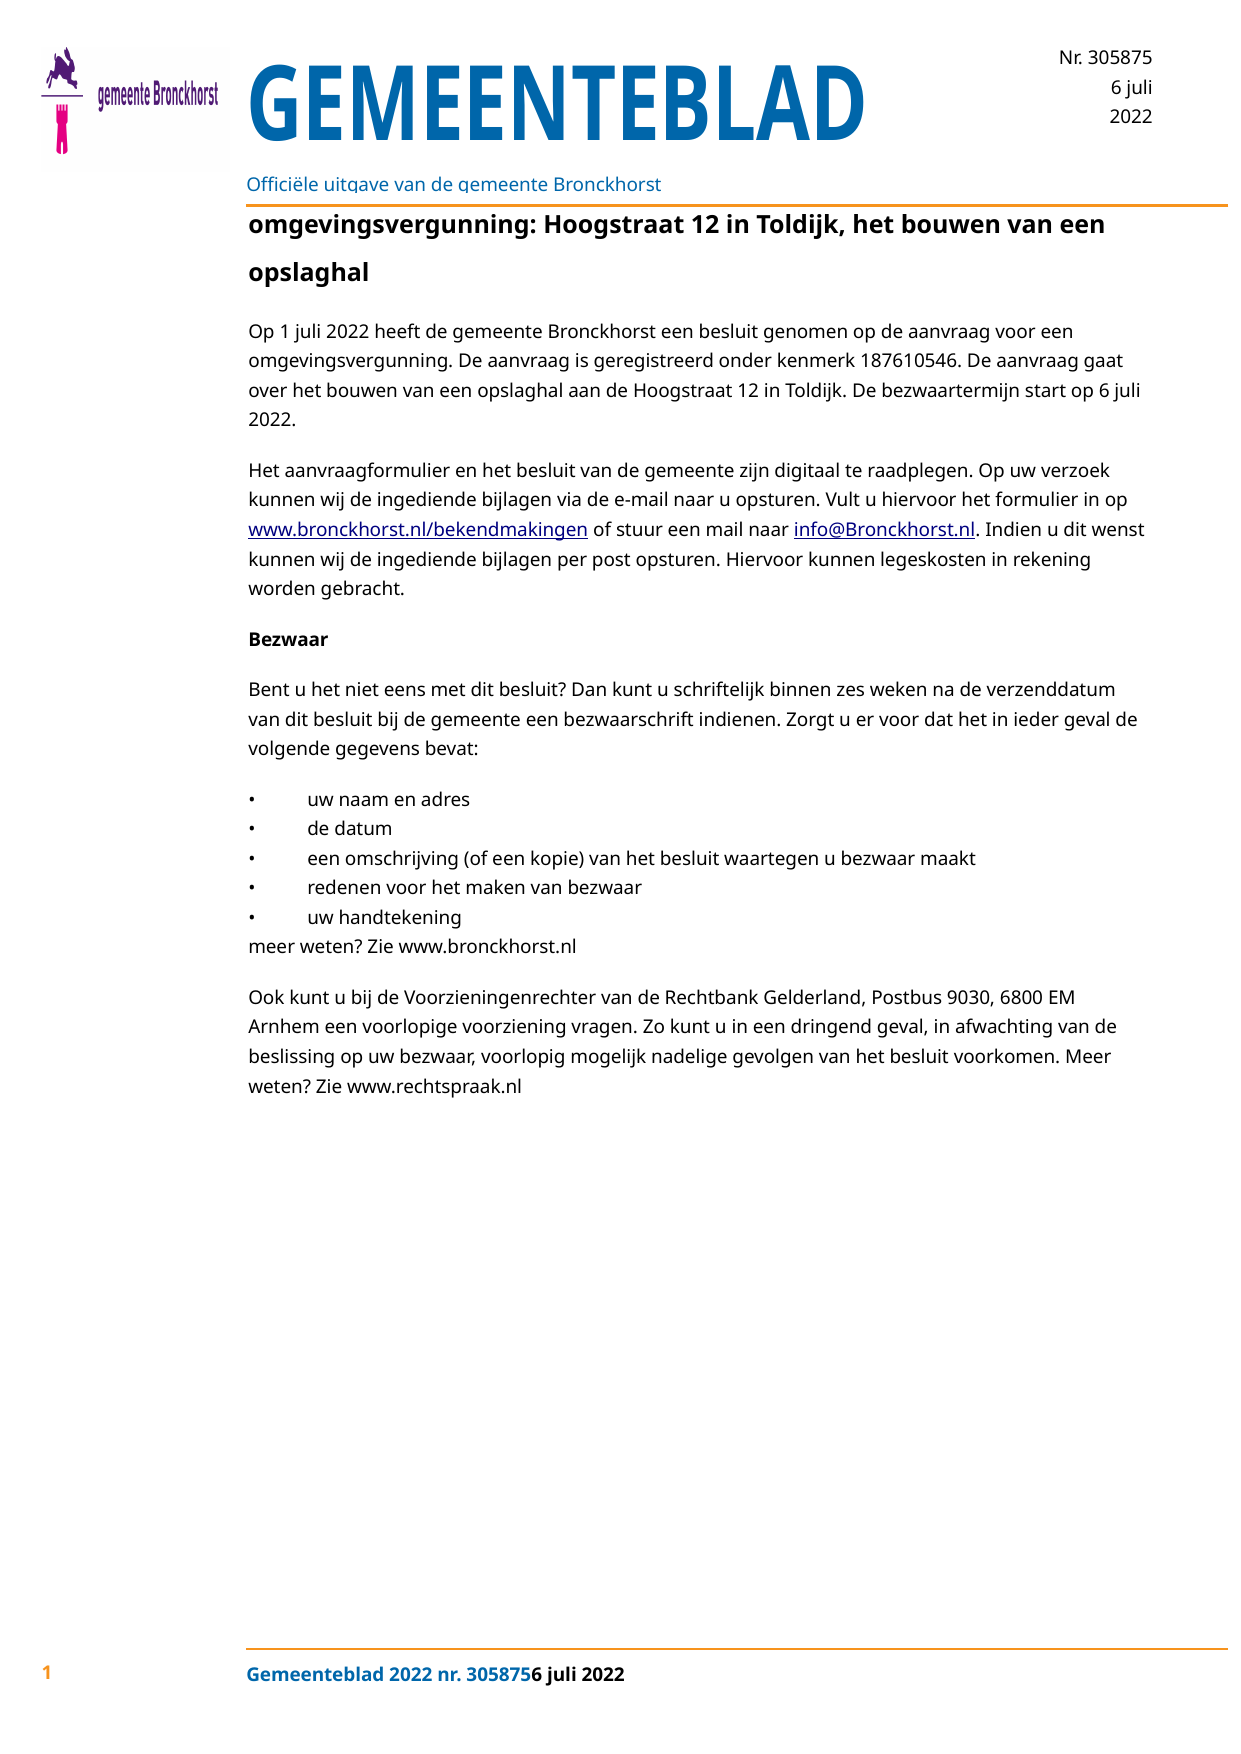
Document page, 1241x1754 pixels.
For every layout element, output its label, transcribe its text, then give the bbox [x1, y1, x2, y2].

text omgevingsvergunning: Hoogstraat 12 in Toldijk, het bouwen van een opslaghal [248, 207, 1152, 288]
text Ook kunt u bij de Voorzieningenrechter van de Rechtbank Gelderland, Postbus 9030, 6800 EM Arnhem een voorlopige voorziening vragen. Zo kunt u in een dringend geval, in afwachting van de beslissing op uw bezwaar, voorlopig mogelijk nadelige gevolgen van het besluit voorkomen. Meer weten? Zie www.rechtspraak.nl [248, 984, 1152, 1099]
list de datum [248, 815, 1152, 841]
text meer weten? Zie www.bronckhorst.nl [248, 934, 1152, 959]
text Het aanvraagformulier en het besluit van de gemeente zijn digitaal te raadplegen. Op uw verzoek kunnen wij de ingediende bijlagen via de e-mail naar u opsturen. Vult u hiervoor het formulier in op www.bronckhorst.nl/bekendmakingen of stuur een mail naar info@Bronckhorst.nl. Indien u dit wenst kunnen wij de ingediende bijlagen per post opsturen. Hiervoor kunnen legeskosten in rekening worden gebracht. [248, 457, 1152, 601]
text Op 1 juli 2022 heeft de gemeente Bronckhorst een besluit genomen op de aanvraag voor een omgevingsvergunning. De aanvraag is geregistreerd onder kenmerk 187610546. De aanvraag gaat over het bouwen van een opslaghal aan de Hoogstraat 12 in Toldijk. De bezwaartermijn start op 6 juli 2022. [248, 318, 1152, 432]
list redenen voor het maken van bezwaar [248, 874, 1152, 900]
text Bent u het niet eens met dit besluit? Dan kunt u schriftelijk binnen zes weken na de verzenddatum van dit besluit bij de gemeente een bezwaarschrift indienen. Zorgt u er voor dat het in ieder geval de volgende gegevens bevat: [248, 676, 1152, 761]
list uw naam en adres [248, 786, 1152, 812]
list uw handtekening [248, 904, 1152, 930]
list een omschrijving (of een kopie) van het besluit waartegen u bezwaar maakt [248, 845, 1152, 871]
text Bezwaar [248, 626, 1152, 652]
picture [41, 47, 231, 172]
